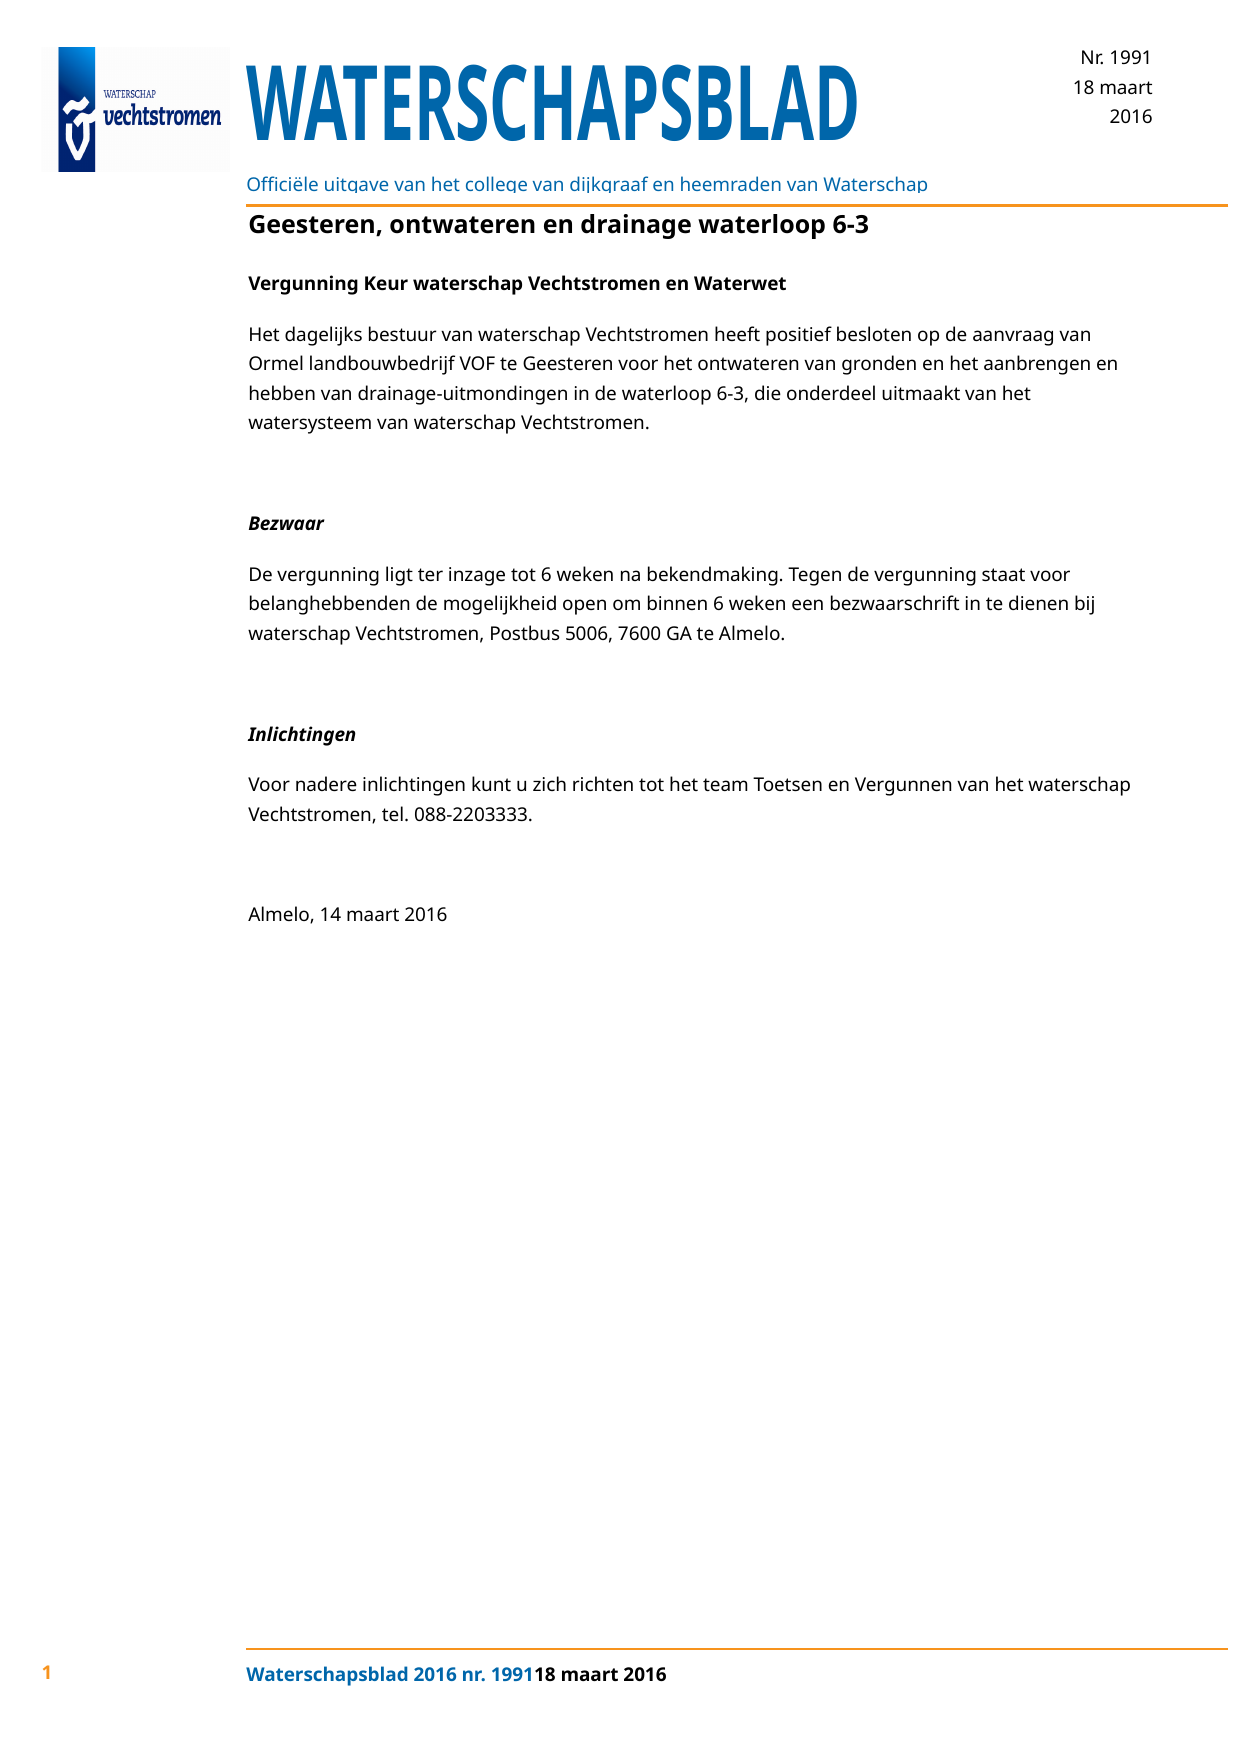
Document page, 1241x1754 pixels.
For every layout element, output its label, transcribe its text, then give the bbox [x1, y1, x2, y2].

text Het dagelijks bestuur van waterschap Vechtstromen heeft positief besloten op de aanvraag van Ormel landbouwbedrijf VOF te Geesteren voor het ontwateren van gronden en het aanbrengen en hebben van drainage-uitmondingen in de waterloop 6-3, die onderdeel uitmaakt van het watersysteem van waterschap Vechtstromen. [248, 321, 1152, 435]
text De vergunning ligt ter inzage tot 6 weken na bekendmaking. Tegen de vergunning staat voor belanghebbenden de mogelijkheid open om binnen 6 weken een bezwaarschrift in te dienen bij waterschap Vechtstromen, Postbus 5006, 7600 GA te Almelo. [248, 561, 1152, 646]
picture [41, 47, 231, 172]
text Vergunning Keur waterschap Vechtstromen en Waterwet [248, 270, 1152, 296]
text Geesteren, ontwateren en drainage waterloop 6-3 [248, 207, 1152, 241]
text Inlichtingen [248, 721, 1152, 746]
text Almelo, 14 maart 2016 [248, 902, 1152, 927]
text Voor nadere inlichtingen kunt u zich richten tot het team Toetsen en Vergunnen van het waterschap Vechtstromen, tel. 088-2203333. [248, 771, 1152, 826]
text Bezwaar [248, 510, 1152, 536]
